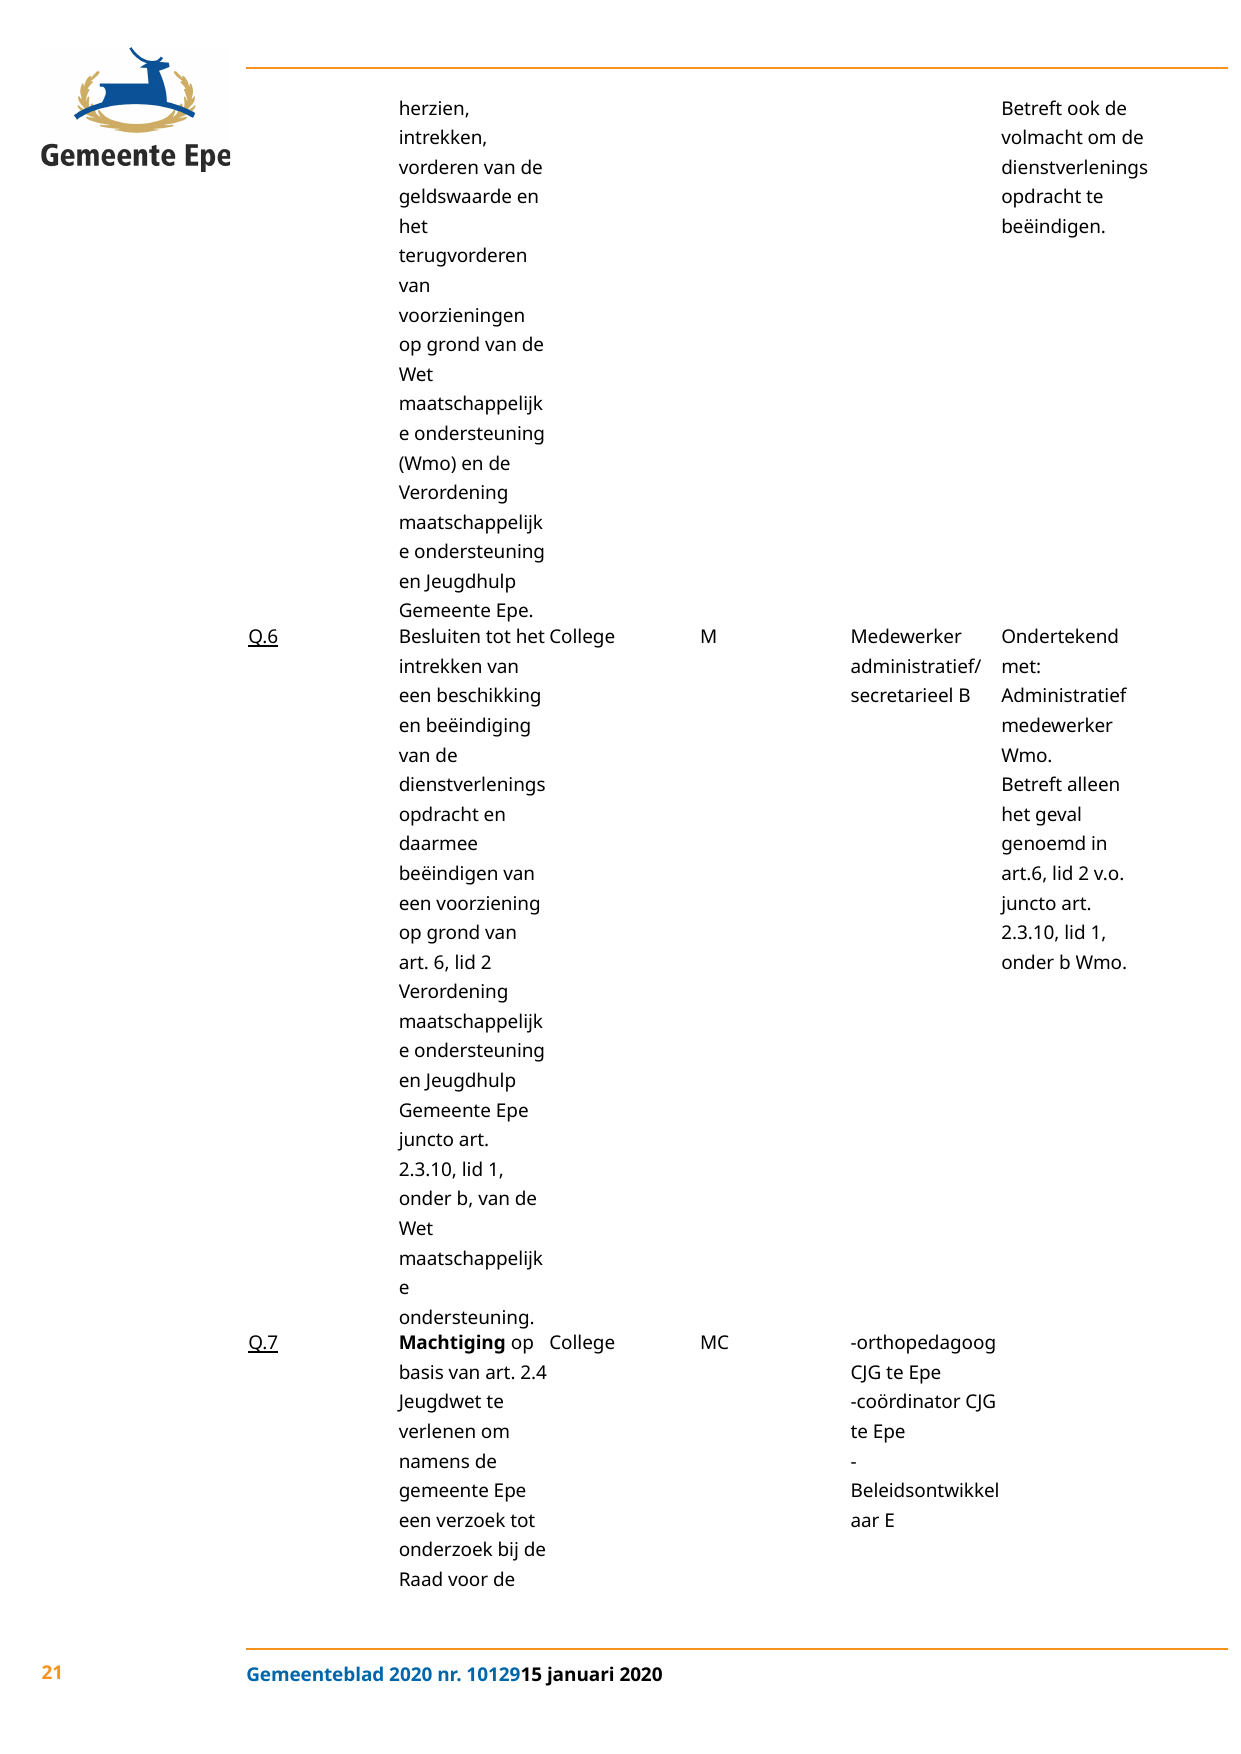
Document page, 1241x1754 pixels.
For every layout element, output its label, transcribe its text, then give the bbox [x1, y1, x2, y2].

table_cell M [700, 624, 850, 1329]
table_cell MC [700, 1330, 850, 1592]
table_cell College [549, 1330, 700, 1592]
picture [41, 47, 231, 172]
table_cell Betreft ook de volmacht om de dienstverleningsopdracht te beëindigen. [1001, 95, 1152, 623]
table_cell herzien, intrekken, vorderen van de geldswaarde en het terugvorderen van voorzieningen op grond van de Wet maatschappelijke ondersteuning (Wmo) en de Verordening maatschappelijke ondersteuning en Jeugdhulp Gemeente Epe. [399, 95, 549, 623]
table_cell [549, 95, 700, 623]
table_cell Ondertekend met: Administratief medewerker Wmo. Betreft alleen het geval genoemd in art.6, lid 2 v.o. juncto art. 2.3.10, lid 1, onder b Wmo. [1001, 624, 1152, 1329]
table_cell Q.6 [248, 624, 398, 1329]
table_cell Q.7 [248, 1330, 398, 1592]
table_cell [700, 95, 850, 623]
table_cell Machtiging op basis van art. 2.4 Jeugdwet te verlenen om namens de gemeente Epe een verzoek tot onderzoek bij de Raad voor de [399, 1330, 549, 1592]
table_cell [248, 95, 398, 623]
table_cell Medewerker administratief/ secretarieel B [850, 624, 1001, 1329]
table_cell [1001, 1330, 1152, 1592]
table_cell [850, 95, 1001, 623]
table_cell Besluiten tot het intrekken van een beschikking en beëindiging van de dienstverleningsopdracht en daarmee beëindigen van een voorziening op grond van art. 6, lid 2 Verordening maatschappelijke ondersteuning en Jeugdhulp Gemeente Epe juncto art. 2.3.10, lid 1, onder b, van de Wet maatschappelijke ondersteuning. [399, 624, 549, 1329]
table_cell -orthopedagoog CJG te Epe -coördinator CJG te Epe -Beleidsontwikkelaar E [850, 1330, 1001, 1592]
table_cell College [549, 624, 700, 1329]
